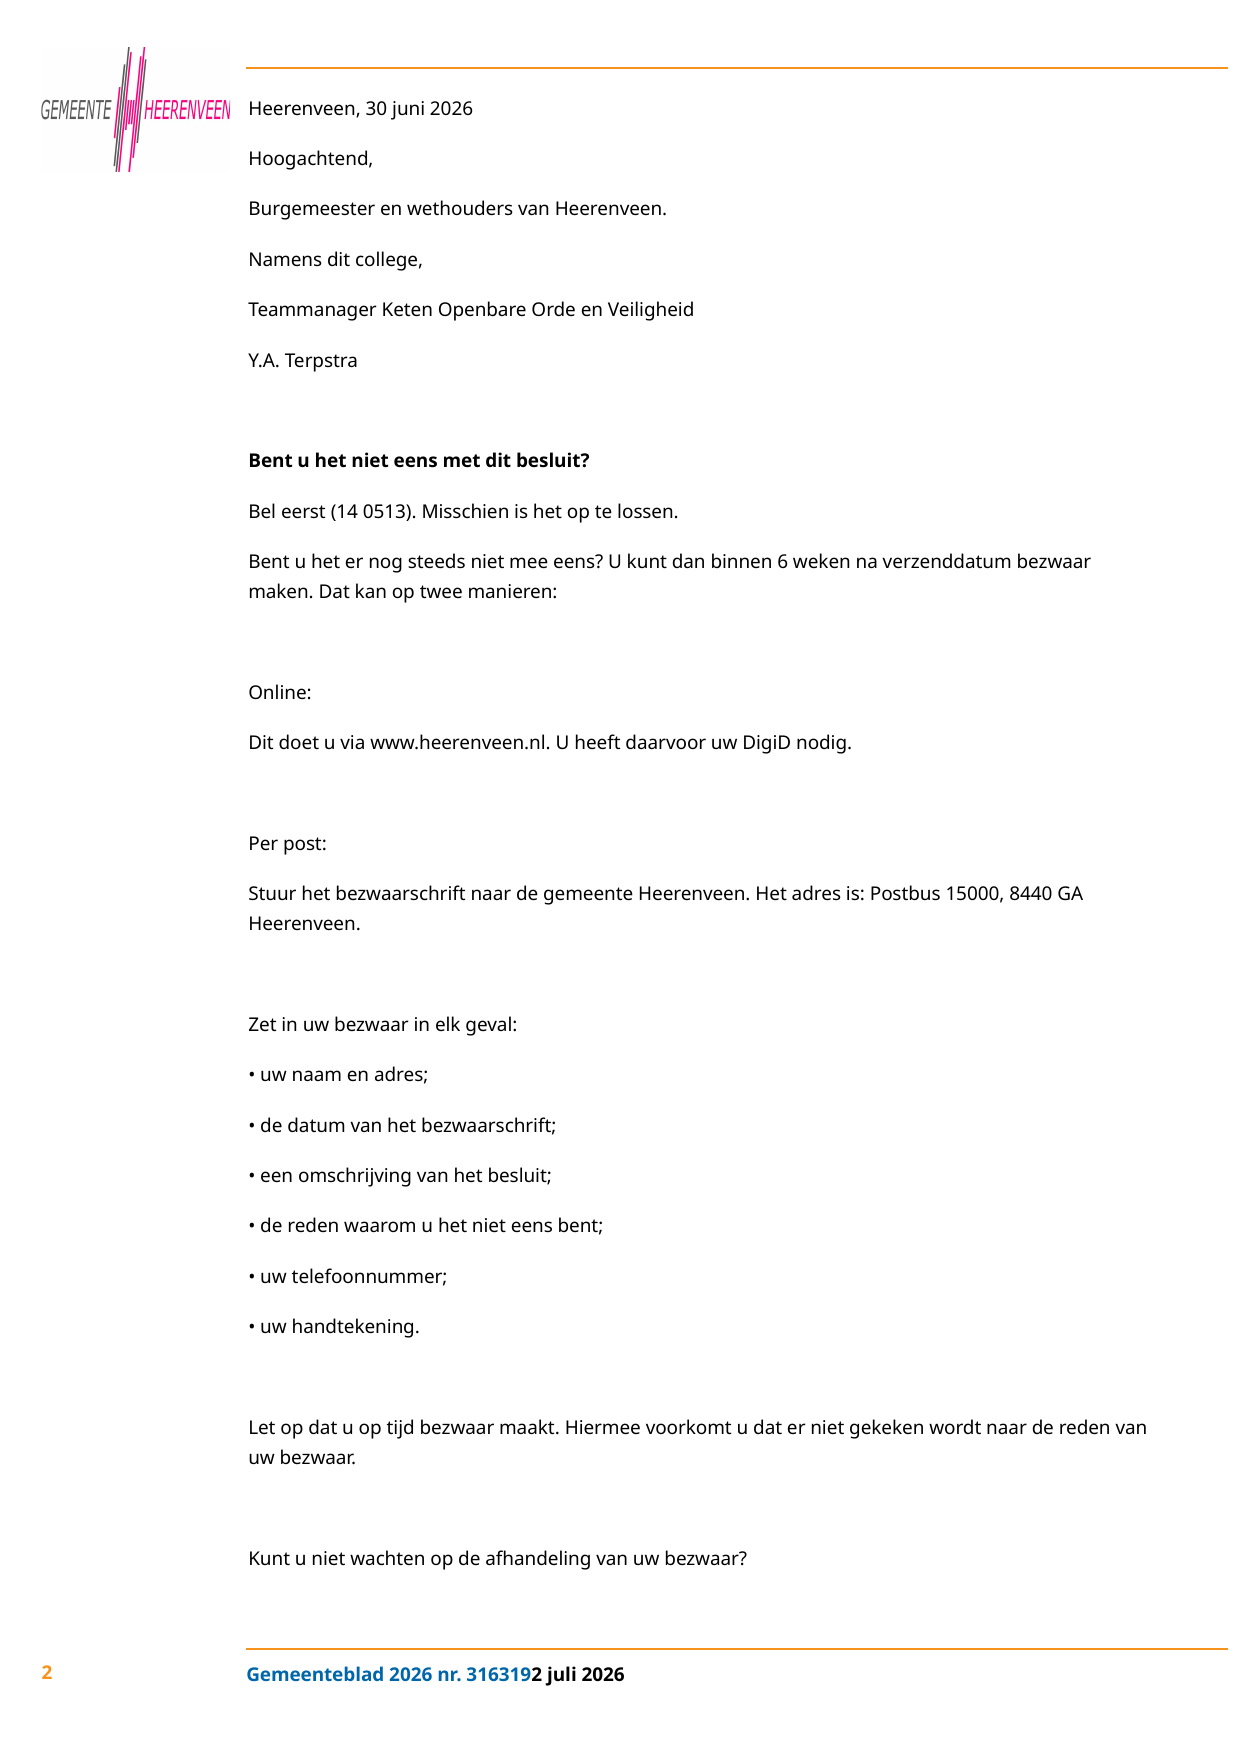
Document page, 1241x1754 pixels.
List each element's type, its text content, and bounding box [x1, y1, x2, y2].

text • de reden waarom u het niet eens bent; [248, 1213, 1152, 1238]
text Online: [248, 679, 1152, 705]
text • de datum van het bezwaarschrift; [248, 1112, 1152, 1138]
text Per post: [248, 830, 1152, 856]
text Stuur het bezwaarschrift naar de gemeente Heerenveen. Het adres is: Postbus 15000, 8440 GA Heerenveen. [248, 881, 1152, 936]
text • uw naam en adres; [248, 1061, 1152, 1087]
text Kunt u niet wachten op de afhandeling van uw bezwaar? [248, 1545, 1152, 1571]
text Burgemeester en wethouders van Heerenveen. [248, 196, 1152, 221]
text Zet in uw bezwaar in elk geval: [248, 1011, 1152, 1037]
text Bent u het niet eens met dit besluit? [248, 448, 1152, 473]
text Dit doet u via www.heerenveen.nl. U heeft daarvoor uw DigiD nodig. [248, 729, 1152, 755]
text Namens dit college, [248, 246, 1152, 272]
text • uw telefoonnummer; [248, 1263, 1152, 1289]
text • uw handtekening. [248, 1313, 1152, 1339]
text Hoogachtend, [248, 145, 1152, 171]
picture [41, 47, 231, 172]
text Let op dat u op tijd bezwaar maakt. Hiermee voorkomt u dat er niet gekeken wordt naar de reden van uw bezwaar. [248, 1414, 1152, 1470]
text Y.A. Terpstra [248, 347, 1152, 373]
text Bel eerst (14 0513). Misschien is het op te lossen. [248, 498, 1152, 524]
text • een omschrijving van het besluit; [248, 1162, 1152, 1188]
text Teammanager Keten Openbare Orde en Veiligheid [248, 296, 1152, 322]
text Bent u het er nog steeds niet mee eens? U kunt dan binnen 6 weken na verzenddatum bezwaar maken. Dat kan op twee manieren: [248, 548, 1152, 604]
text Heerenveen, 30 juni 2026 [248, 95, 1152, 121]
